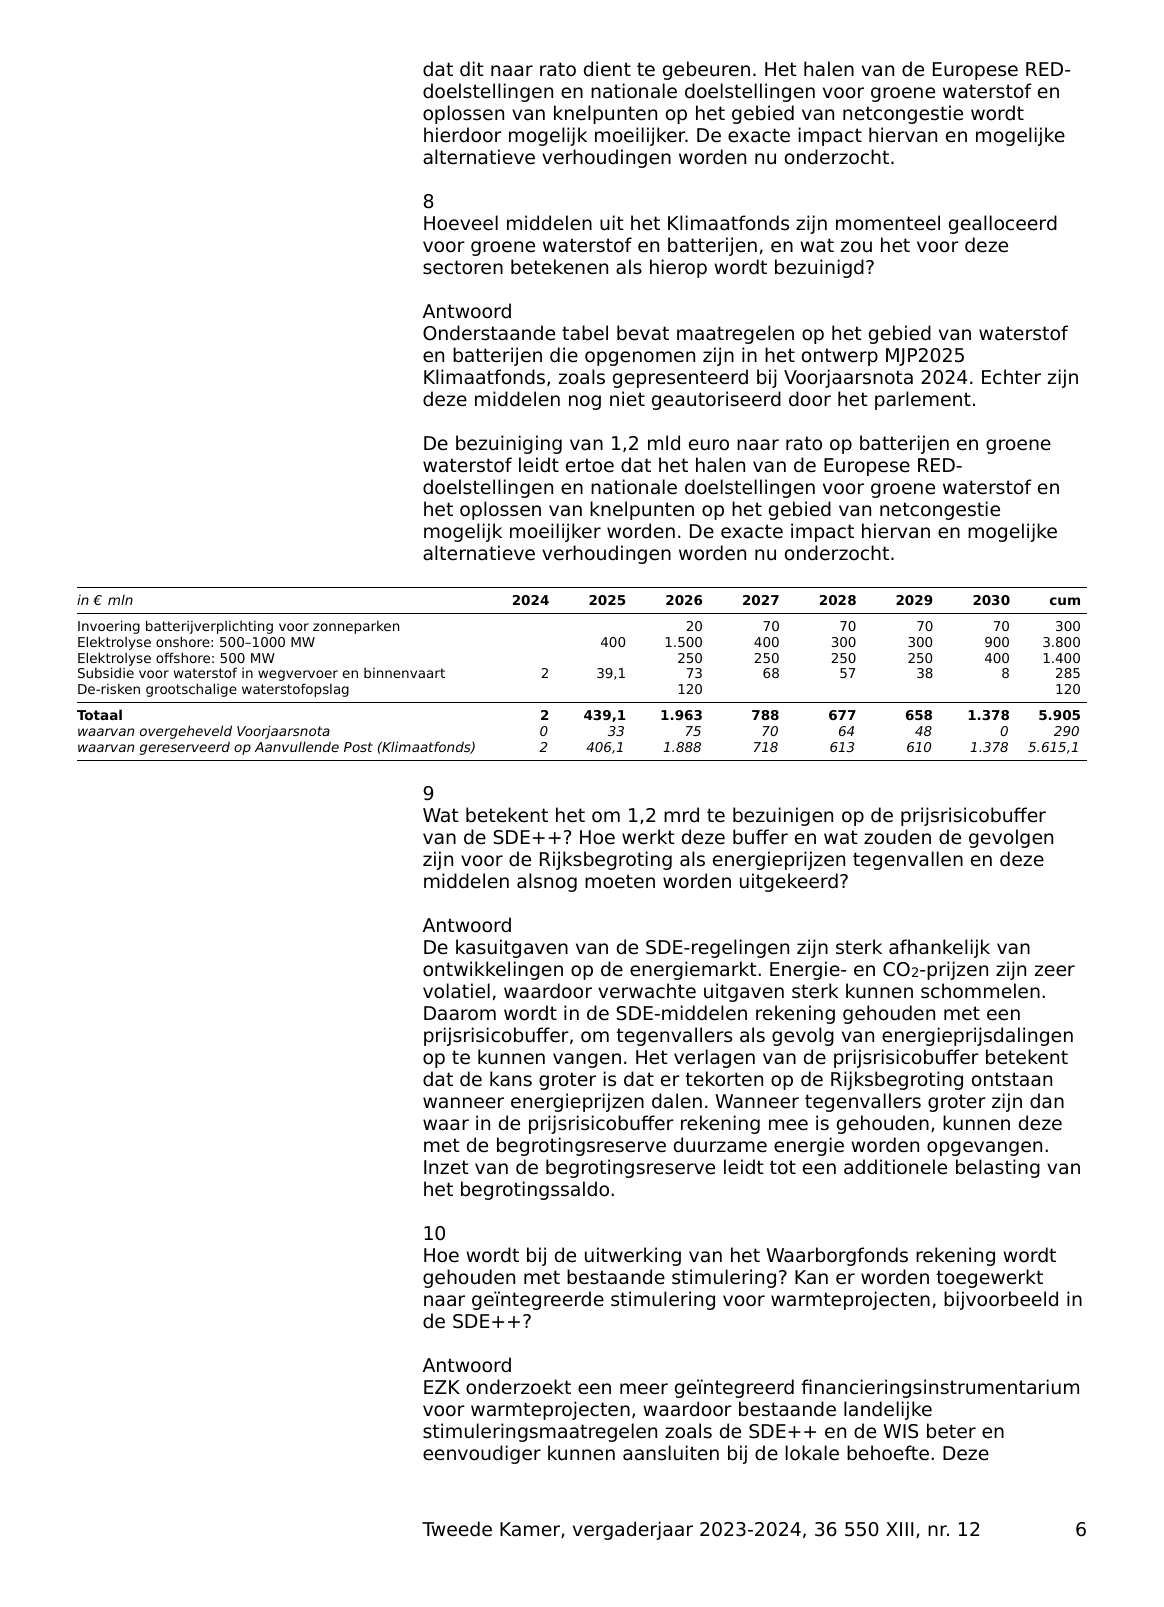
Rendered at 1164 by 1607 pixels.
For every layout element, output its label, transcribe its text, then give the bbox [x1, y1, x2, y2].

table_cell [555, 614, 632, 635]
table_cell 70 [709, 724, 785, 739]
table_cell 120 [632, 682, 709, 702]
table_cell Invoering batterijverplichting voor zonneparken [77, 614, 478, 635]
text Onderstaande tabel bevat maatregelen op het gebied van waterstof en batterijen die opgenomen zijn in het ontwerp MJP2025 Klimaatfonds, zoals gepresenteerd bij Voorjaarsnota 2024. Echter zijn deze middelen nog niet geautoriseerd door het parlement. [422, 323, 1087, 411]
table_cell waarvan overgeheveld Voorjaarsnota [77, 724, 478, 739]
table_cell 1.378 [939, 740, 1016, 760]
text Antwoord [422, 915, 1087, 937]
table_cell 439,1 [555, 703, 632, 724]
table_cell 39,1 [555, 666, 632, 682]
table_cell 677 [785, 703, 862, 724]
table_cell 0 [939, 724, 1016, 739]
table_cell 70 [862, 614, 939, 635]
table_cell 250 [632, 650, 709, 666]
table_cell 8 [939, 666, 1016, 682]
table_cell 1.400 [1016, 650, 1087, 666]
table_cell 0 [478, 724, 555, 739]
table_cell De-risken grootschalige waterstofopslag [77, 682, 478, 702]
table_cell 788 [709, 703, 785, 724]
text De bezuiniging van 1,2 mld euro naar rato op batterijen en groene waterstof leidt ertoe dat het halen van de Europese RED-doelstellingen en nationale doelstellingen voor groene waterstof en het oplossen van knelpunten op het gebied van netcongestie mogelijk moeilijker worden. De exacte impact hiervan en mogelijke alternatieve verhoudingen worden nu onderzocht. [422, 433, 1087, 565]
table_cell 610 [862, 740, 939, 760]
table_cell 250 [862, 650, 939, 666]
table_header cum [1016, 588, 1087, 613]
table_cell 2 [478, 666, 555, 682]
text 10 [422, 1223, 1087, 1245]
table_cell 75 [632, 724, 709, 739]
table_cell 70 [709, 614, 785, 635]
table_cell 120 [1016, 682, 1087, 702]
table_header 2029 [862, 588, 939, 613]
text 8 [422, 191, 1087, 213]
table_cell 718 [709, 740, 785, 760]
table_header 2027 [709, 588, 785, 613]
table_cell Totaal [77, 703, 478, 724]
table_cell 1.888 [632, 740, 709, 760]
text Antwoord [422, 1355, 1087, 1377]
table_cell 1.500 [632, 635, 709, 650]
table_cell [709, 682, 785, 702]
table_cell 70 [939, 614, 1016, 635]
table_cell 250 [709, 650, 785, 666]
table_cell [862, 682, 939, 702]
table_cell Elektrolyse offshore: 500 MW [77, 650, 478, 666]
table_cell Elektrolyse onshore: 500–1000 MW [77, 635, 478, 650]
table_cell 73 [632, 666, 709, 682]
table_cell 5.905 [1016, 703, 1087, 724]
table_cell [478, 650, 555, 666]
text 9 [422, 783, 1087, 805]
table_header 2030 [939, 588, 1016, 613]
table_cell [785, 682, 862, 702]
table_cell [555, 650, 632, 666]
table_cell 406,1 [555, 740, 632, 760]
table_cell 285 [1016, 666, 1087, 682]
table_cell 64 [785, 724, 862, 739]
table_cell 300 [785, 635, 862, 650]
table_cell Subsidie voor waterstof in wegvervoer en binnenvaart [77, 666, 478, 682]
table_cell 38 [862, 666, 939, 682]
table_cell 290 [1016, 724, 1087, 739]
text Hoeveel middelen uit het Klimaatfonds zijn momenteel gealloceerd voor groene waterstof en batterijen, en wat zou het voor deze sectoren betekenen als hierop wordt bezuinigd? [422, 213, 1087, 279]
table_cell waarvan gereserveerd op Aanvullende Post (Klimaatfonds) [77, 740, 478, 760]
table_cell 400 [709, 635, 785, 650]
text dat dit naar rato dient te gebeuren. Het halen van de Europese RED-doelstellingen en nationale doelstellingen voor groene waterstof en oplossen van knelpunten op het gebied van netcongestie wordt hierdoor mogelijk moeilijker. De exacte impact hiervan en mogelijke alternatieve verhoudingen worden nu onderzocht. [422, 59, 1087, 169]
table_cell [478, 682, 555, 702]
table_cell 2 [478, 740, 555, 760]
table_cell 400 [555, 635, 632, 650]
table_cell [478, 614, 555, 635]
text De kasuitgaven van de SDE-regelingen zijn sterk afhankelijk van ontwikkelingen op de energiemarkt. Energie- en CO2-prijzen zijn zeer volatiel, waardoor verwachte uitgaven sterk kunnen schommelen. Daarom wordt in de SDE-middelen rekening gehouden met een prijsrisicobuffer, om tegenvallers als gevolg van energieprijsdalingen op te kunnen vangen. Het verlagen van de prijsrisicobuffer betekent dat de kans groter is dat er tekorten op de Rijksbegroting ontstaan wanneer energieprijzen dalen. Wanneer tegenvallers groter zijn dan waar in de prijsrisicobuffer rekening mee is gehouden, kunnen deze met de begrotingsreserve duurzame energie worden opgevangen. Inzet van de begrotingsreserve leidt tot een additionele belasting van het begrotingssaldo. [422, 937, 1087, 1201]
table_cell 1.963 [632, 703, 709, 724]
table_cell 33 [555, 724, 632, 739]
text Hoe wordt bij de uitwerking van het Waarborgfonds rekening wordt gehouden met bestaande stimulering? Kan er worden toegewerkt naar geïntegreerde stimulering voor warmteprojecten, bijvoorbeeld in de SDE++? [422, 1245, 1087, 1333]
table_cell 400 [939, 650, 1016, 666]
table_cell 20 [632, 614, 709, 635]
table_cell 658 [862, 703, 939, 724]
table_cell 70 [785, 614, 862, 635]
table_header in € mln [77, 588, 478, 613]
table_cell 2 [478, 703, 555, 724]
table_cell [939, 682, 1016, 702]
text EZK onderzoekt een meer geïntegreerd financieringsinstrumentarium voor warmteprojecten, waardoor bestaande landelijke stimuleringsmaatregelen zoals de SDE++ en de WIS beter en eenvoudiger kunnen aansluiten bij de lokale behoefte. Deze [422, 1377, 1087, 1465]
text Antwoord [422, 301, 1087, 323]
table_cell 57 [785, 666, 862, 682]
table_cell 300 [862, 635, 939, 650]
table_cell 300 [1016, 614, 1087, 635]
table_header 2024 [478, 588, 555, 613]
table_cell 613 [785, 740, 862, 760]
table_header 2025 [555, 588, 632, 613]
table_cell 3.800 [1016, 635, 1087, 650]
table_cell 5.615,1 [1016, 740, 1087, 760]
table_cell 48 [862, 724, 939, 739]
table_cell 1.378 [939, 703, 1016, 724]
table_cell [555, 682, 632, 702]
table_cell [478, 635, 555, 650]
table_cell 900 [939, 635, 1016, 650]
table_header 2026 [632, 588, 709, 613]
table_cell 250 [785, 650, 862, 666]
table_header 2028 [785, 588, 862, 613]
table_cell 68 [709, 666, 785, 682]
text Wat betekent het om 1,2 mrd te bezuinigen op de prijsrisicobuffer van de SDE++? Hoe werkt deze buffer en wat zouden de gevolgen zijn voor de Rijksbegroting als energieprijzen tegenvallen en deze middelen alsnog moeten worden uitgekeerd? [422, 805, 1087, 893]
